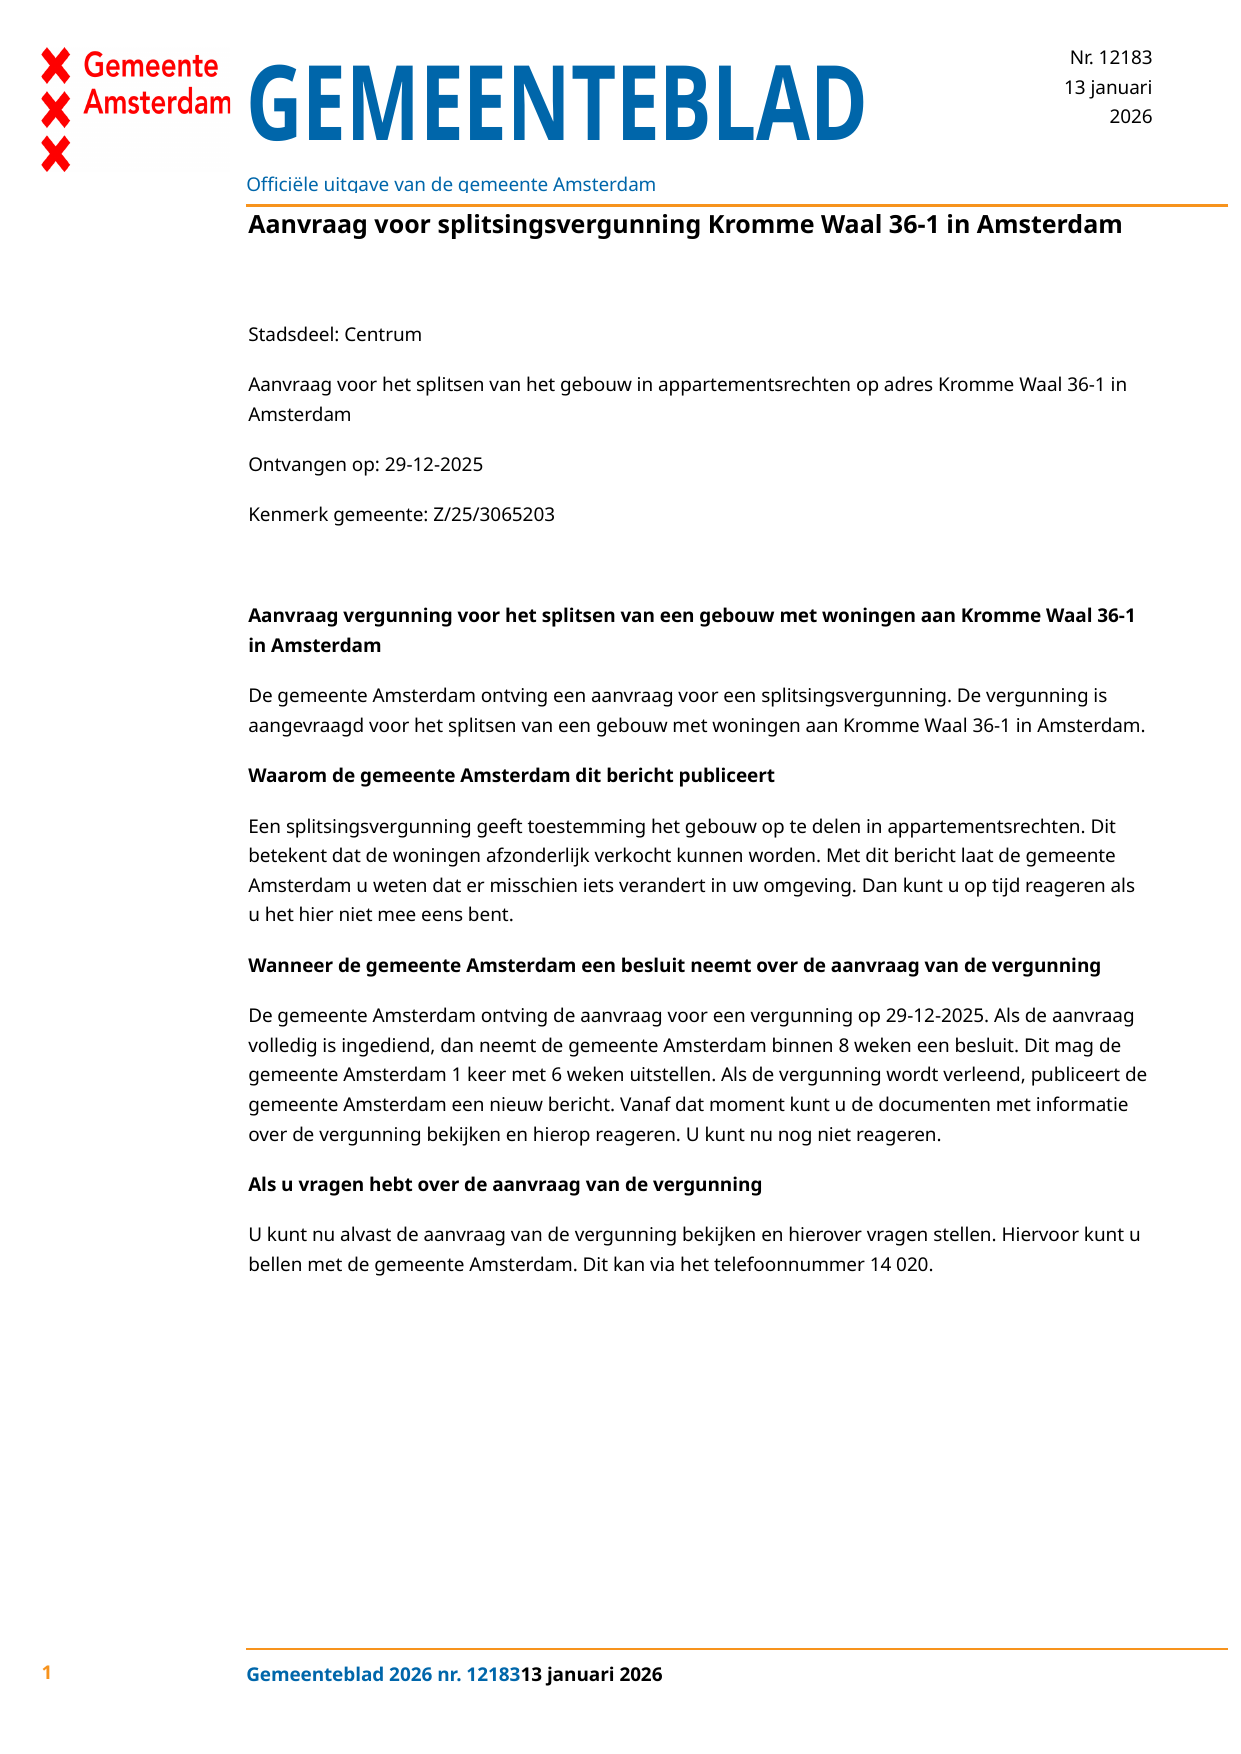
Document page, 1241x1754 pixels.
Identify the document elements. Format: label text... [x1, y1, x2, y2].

text Aanvraag voor splitsingsvergunning Kromme Waal 36-1 in Amsterdam [248, 207, 1152, 241]
picture [41, 47, 231, 172]
text Als u vragen hebt over de aanvraag van de vergunning [248, 1171, 1152, 1197]
text De gemeente Amsterdam ontving een aanvraag voor een splitsingsvergunning. De vergunning is aangevraagd voor het splitsen van een gebouw met woningen aan Kromme Waal 36-1 in Amsterdam. [248, 682, 1152, 738]
text Kenmerk gemeente: Z/25/3065203 [248, 502, 1152, 527]
text U kunt nu alvast de aanvraag van de vergunning bekijken en hierover vragen stellen. Hiervoor kunt u bellen met de gemeente Amsterdam. Dit kan via het telefoonnummer 14 020. [248, 1222, 1152, 1277]
text Waarom de gemeente Amsterdam dit bericht publiceert [248, 762, 1152, 788]
text Wanneer de gemeente Amsterdam een besluit neemt over de aanvraag van de vergunning [248, 952, 1152, 978]
text Een splitsingsvergunning geeft toestemming het gebouw op te delen in appartementsrechten. Dit betekent dat de woningen afzonderlijk verkocht kunnen worden. Met dit bericht laat de gemeente Amsterdam u weten dat er misschien iets verandert in uw omgeving. Dan kunt u op tijd reageren als u het hier niet mee eens bent. [248, 813, 1152, 927]
text Aanvraag voor het splitsen van het gebouw in appartementsrechten op adres Kromme Waal 36-1 in Amsterdam [248, 371, 1152, 426]
text Aanvraag vergunning voor het splitsen van een gebouw met woningen aan Kromme Waal 36-1 in Amsterdam [248, 602, 1152, 658]
text De gemeente Amsterdam ontving de aanvraag voor een vergunning op 29-12-2025. Als de aanvraag volledig is ingediend, dan neemt de gemeente Amsterdam binnen 8 weken een besluit. Dit mag de gemeente Amsterdam 1 keer met 6 weken uitstellen. Als de vergunning wordt verleend, publiceert de gemeente Amsterdam een nieuw bericht. Vanaf dat moment kunt u de documenten met informatie over de vergunning bekijken en hierop reageren. U kunt nu nog niet reageren. [248, 1002, 1152, 1146]
text Ontvangen op: 29-12-2025 [248, 451, 1152, 477]
text Stadsdeel: Centrum [248, 321, 1152, 346]
